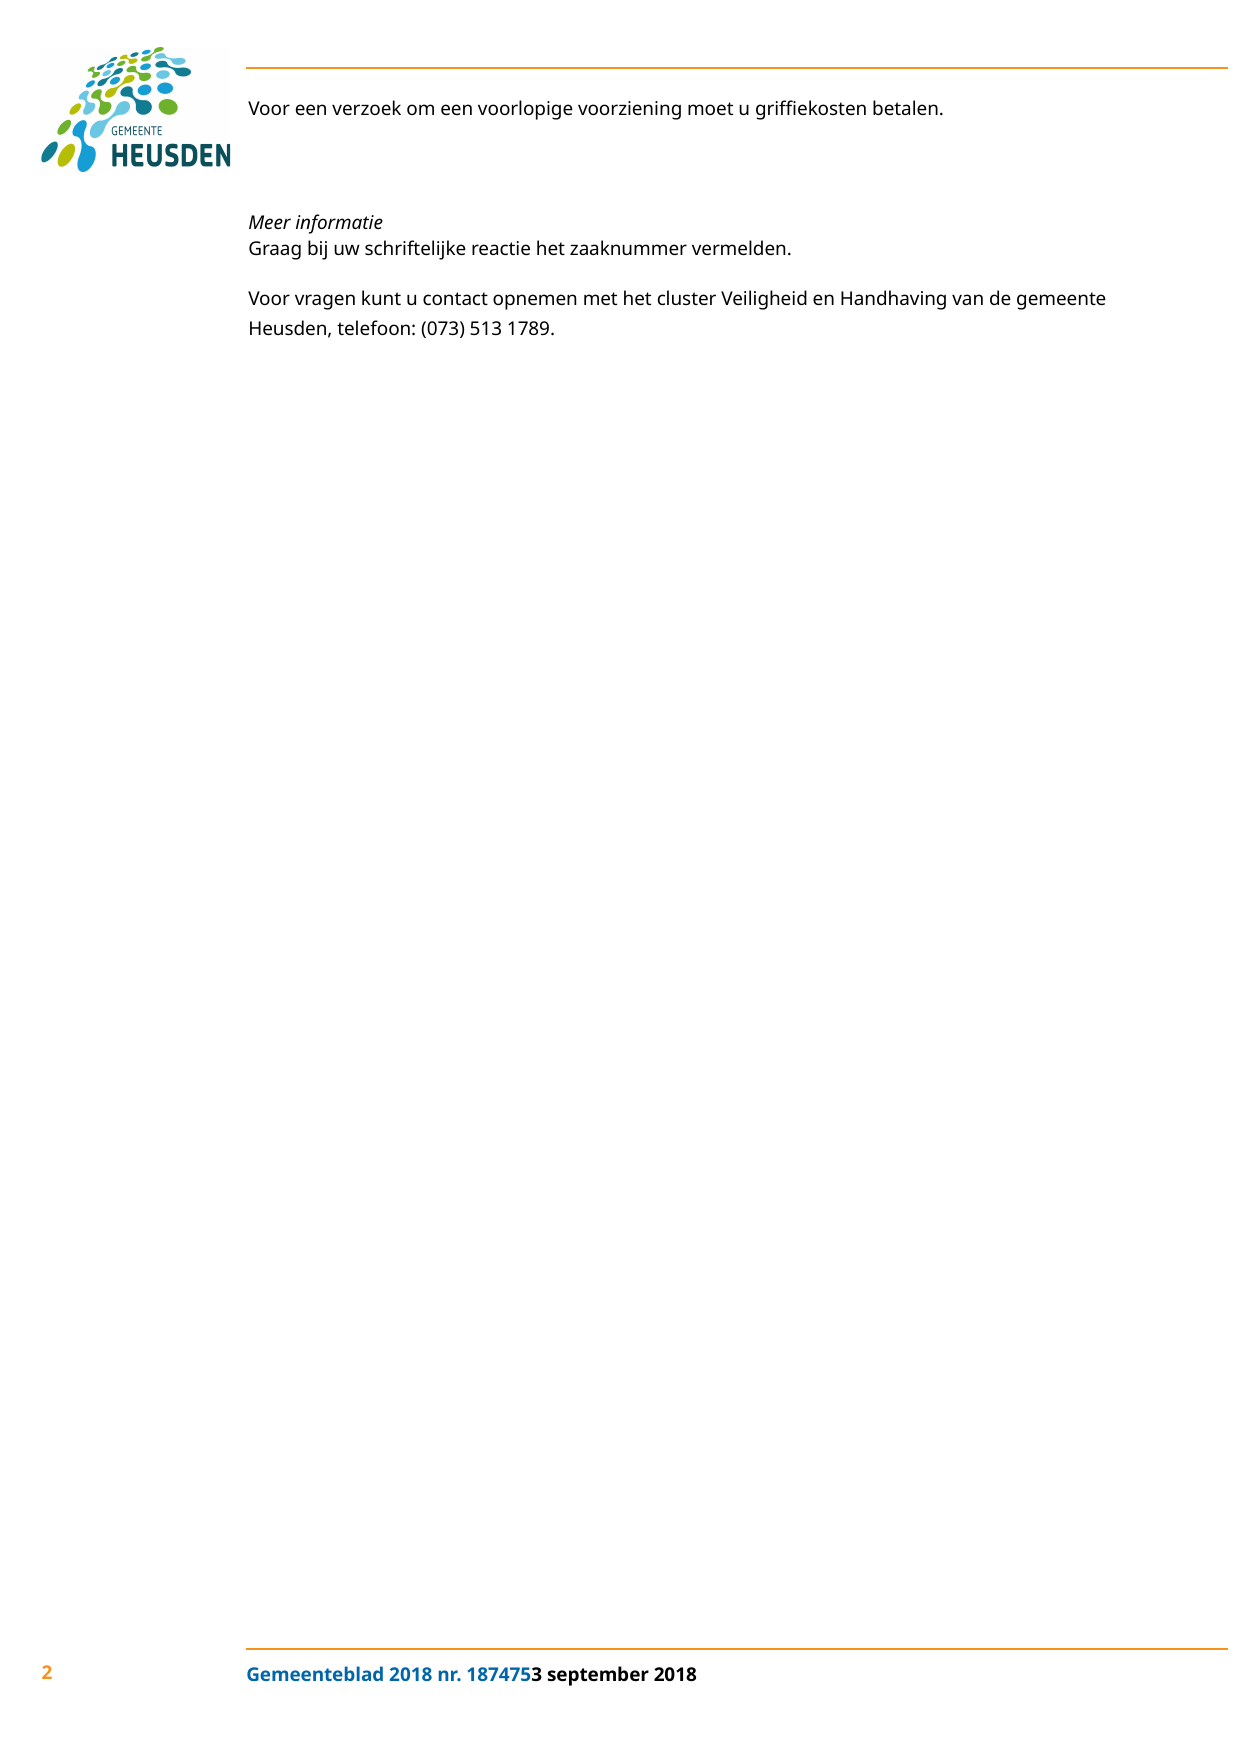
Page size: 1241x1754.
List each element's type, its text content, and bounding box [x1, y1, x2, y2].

text Graag bij uw schriftelijke reactie het zaaknummer vermelden. [248, 235, 1152, 261]
text Voor vragen kunt u contact opnemen met het cluster Veiligheid en Handhaving van de gemeente Heusden, telefoon: (073) 513 1789. [248, 285, 1152, 341]
text Meer informatie [248, 209, 1152, 235]
picture [41, 47, 231, 172]
text Voor een verzoek om een voorlopige voorziening moet u griffiekosten betalen. [248, 95, 1152, 121]
